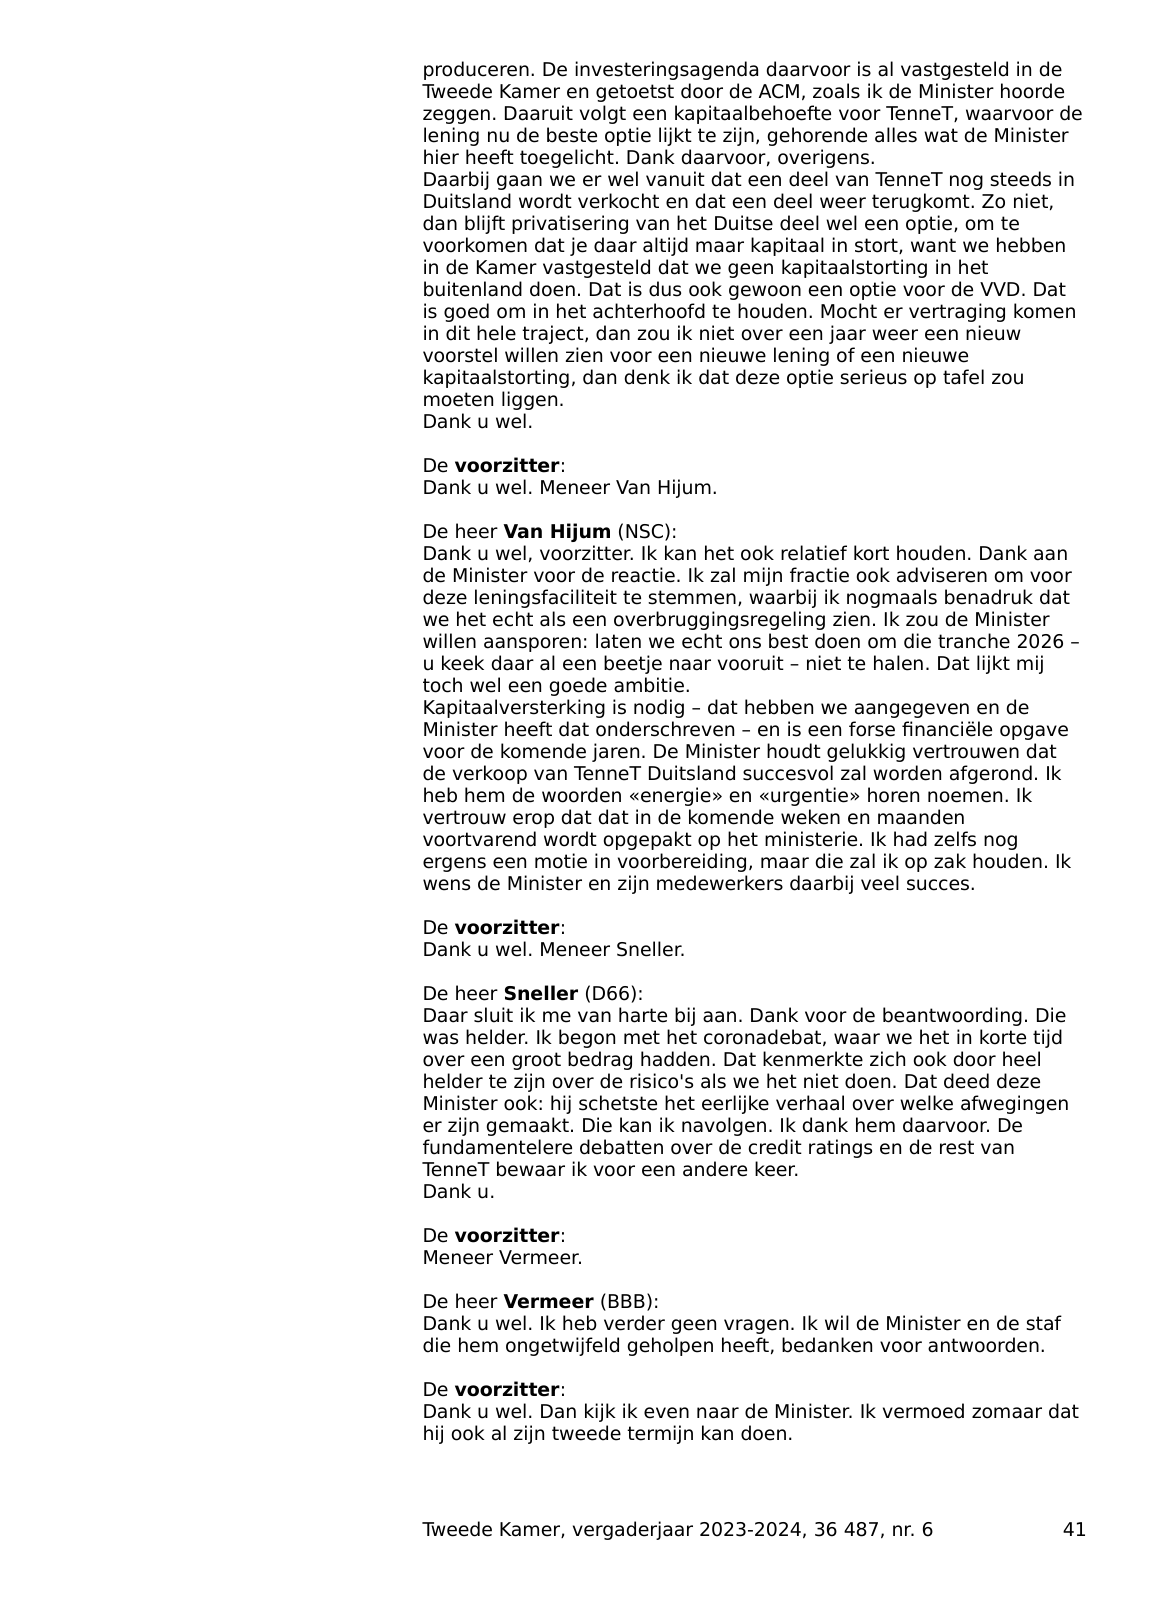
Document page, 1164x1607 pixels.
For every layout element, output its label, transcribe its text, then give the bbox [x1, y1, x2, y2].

text De voorzitter: [422, 455, 1087, 477]
text Kapitaalversterking is nodig – dat hebben we aangegeven en de Minister heeft dat onderschreven – en is een forse financiële opgave voor de komende jaren. De Minister houdt gelukkig vertrouwen dat de verkoop van TenneT Duitsland succesvol zal worden afgerond. Ik heb hem de woorden «energie» en «urgentie» horen noemen. Ik vertrouw erop dat dat in de komende weken en maanden voortvarend wordt opgepakt op het ministerie. Ik had zelfs nog ergens een motie in voorbereiding, maar die zal ik op zak houden. Ik wens de Minister en zijn medewerkers daarbij veel succes. [422, 697, 1087, 895]
text Meneer Vermeer. [422, 1247, 1087, 1269]
text De heer Vermeer (BBB): [422, 1291, 1087, 1313]
text Dank u. [422, 1181, 1087, 1203]
text Dank u wel. Dan kijk ik even naar de Minister. Ik vermoed zomaar dat hij ook al zijn tweede termijn kan doen. [422, 1401, 1087, 1445]
text De heer Van Hijum (NSC): [422, 521, 1087, 543]
text Dank u wel. [422, 411, 1087, 433]
text Dank u wel. Ik heb verder geen vragen. Ik wil de Minister en de staf die hem ongetwijfeld geholpen heeft, bedanken voor antwoorden. [422, 1313, 1087, 1357]
text Dank u wel. Meneer Van Hijum. [422, 477, 1087, 499]
text Daarbij gaan we er wel vanuit dat een deel van TenneT nog steeds in Duitsland wordt verkocht en dat een deel weer terugkomt. Zo niet, dan blijft privatisering van het Duitse deel wel een optie, om te voorkomen dat je daar altijd maar kapitaal in stort, want we hebben in de Kamer vastgesteld dat we geen kapitaalstorting in het buitenland doen. Dat is dus ook gewoon een optie voor de VVD. Dat is goed om in het achterhoofd te houden. Mocht er vertraging komen in dit hele traject, dan zou ik niet over een jaar weer een nieuw voorstel willen zien voor een nieuwe lening of een nieuwe kapitaalstorting, dan denk ik dat deze optie serieus op tafel zou moeten liggen. [422, 169, 1087, 411]
text Dank u wel, voorzitter. Ik kan het ook relatief kort houden. Dank aan de Minister voor de reactie. Ik zal mijn fractie ook adviseren om voor deze leningsfaciliteit te stemmen, waarbij ik nogmaals benadruk dat we het echt als een overbruggingsregeling zien. Ik zou de Minister willen aansporen: laten we echt ons best doen om die tranche 2026 – u keek daar al een beetje naar vooruit – niet te halen. Dat lijkt mij toch wel een goede ambitie. [422, 543, 1087, 697]
text De voorzitter: [422, 1379, 1087, 1401]
text De heer Sneller (D66): [422, 983, 1087, 1005]
text Daar sluit ik me van harte bij aan. Dank voor de beantwoording. Die was helder. Ik begon met het coronadebat, waar we het in korte tijd over een groot bedrag hadden. Dat kenmerkte zich ook door heel helder te zijn over de risico's als we het niet doen. Dat deed deze Minister ook: hij schetste het eerlijke verhaal over welke afwegingen er zijn gemaakt. Die kan ik navolgen. Ik dank hem daarvoor. De fundamentelere debatten over de credit ratings en de rest van TenneT bewaar ik voor een andere keer. [422, 1005, 1087, 1181]
text produceren. De investeringsagenda daarvoor is al vastgesteld in de Tweede Kamer en getoetst door de ACM, zoals ik de Minister hoorde zeggen. Daaruit volgt een kapitaalbehoefte voor TenneT, waarvoor de lening nu de beste optie lijkt te zijn, gehorende alles wat de Minister hier heeft toegelicht. Dank daarvoor, overigens. [422, 59, 1087, 169]
text De voorzitter: [422, 917, 1087, 939]
text Dank u wel. Meneer Sneller. [422, 939, 1087, 961]
text De voorzitter: [422, 1225, 1087, 1247]
